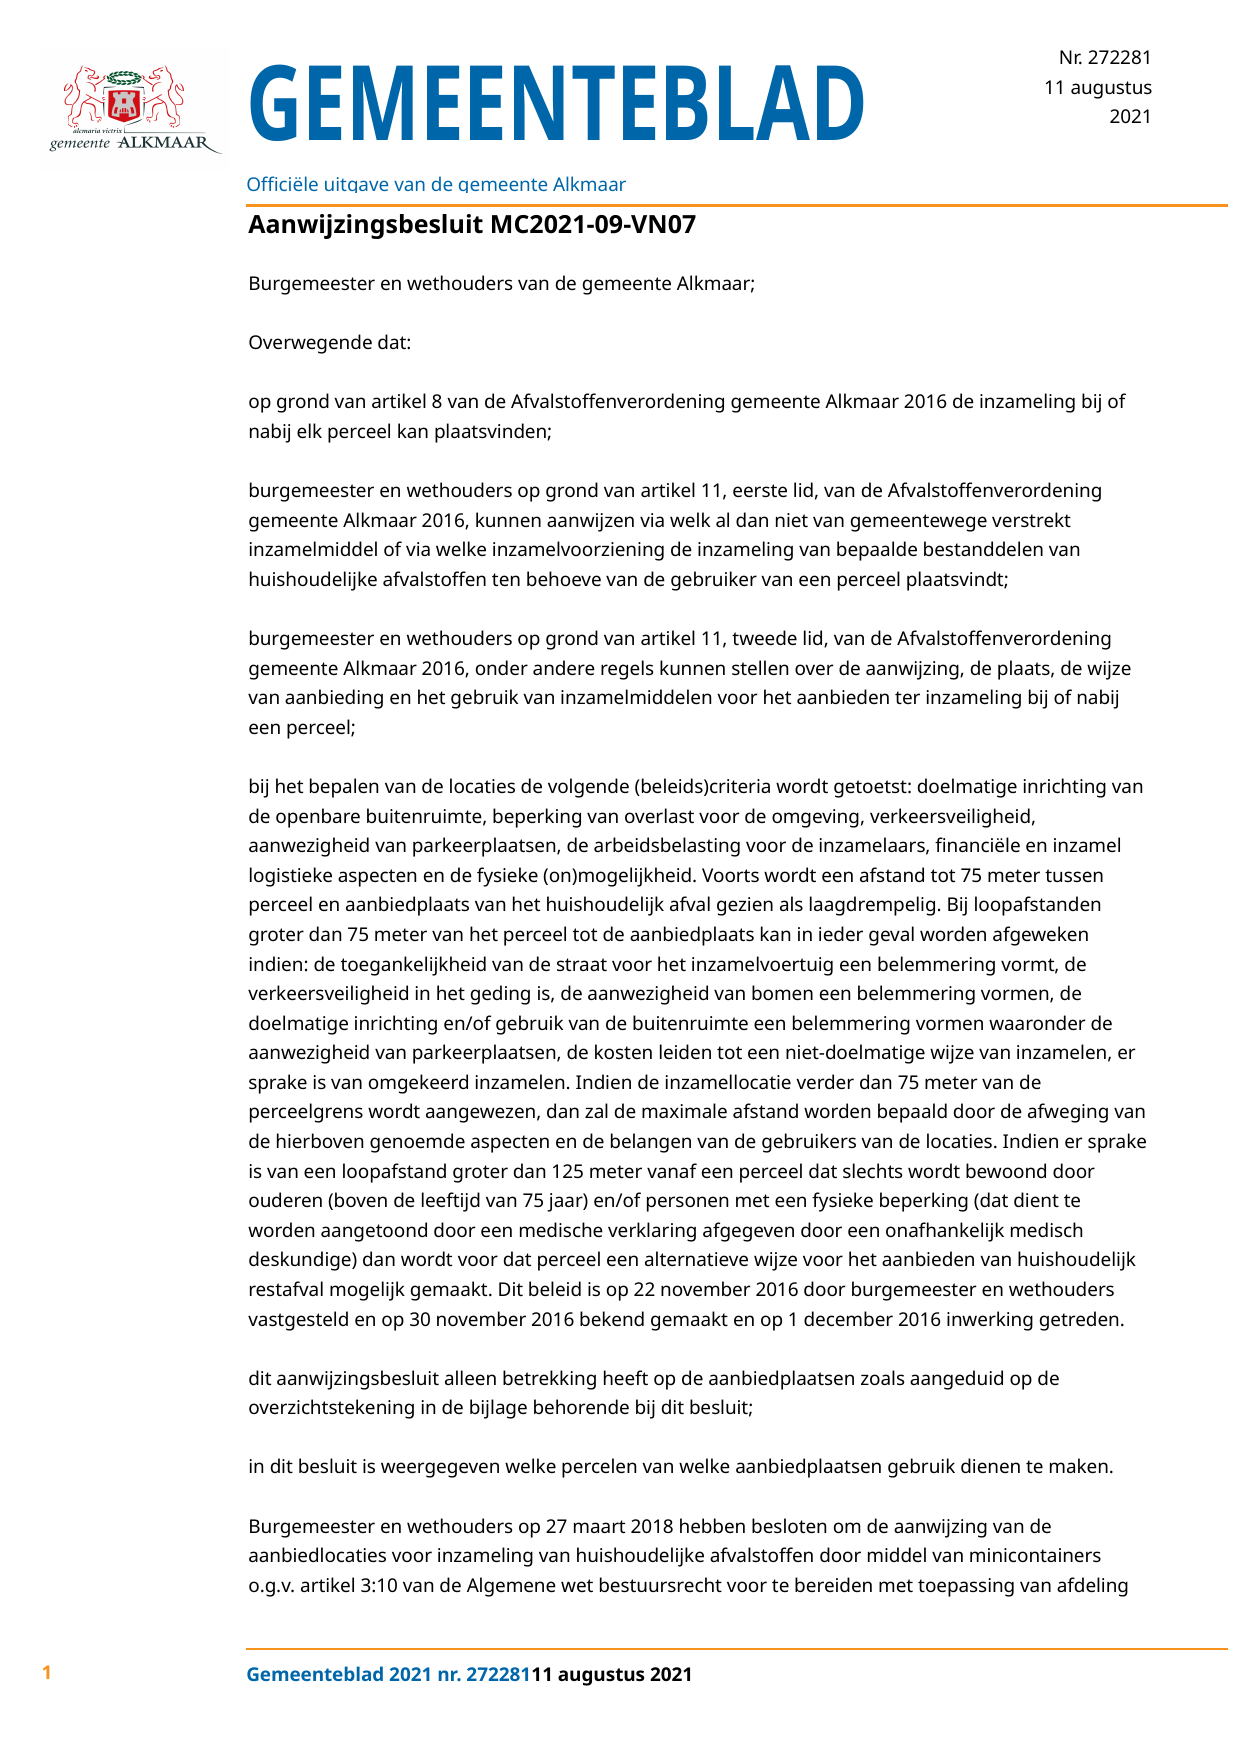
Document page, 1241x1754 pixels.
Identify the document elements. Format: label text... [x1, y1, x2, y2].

text op grond van artikel 8 van de Afvalstoffenverordening gemeente Alkmaar 2016 de inzameling bij of nabij elk perceel kan plaatsvinden; [248, 389, 1152, 444]
text Aanwijzingsbesluit MC2021-09-VN07 [248, 207, 1152, 241]
text Overwegende dat: [248, 329, 1152, 355]
picture [41, 47, 231, 172]
text bij het bepalen van de locaties de volgende (beleids)criteria wordt getoetst: doelmatige inrichting van de openbare buitenruimte, beperking van overlast voor de omgeving, verkeersveiligheid, aanwezigheid van parkeerplaatsen, de arbeidsbelasting voor de inzamelaars, financiële en inzamel logistieke aspecten en de fysieke (on)mogelijkheid. Voorts wordt een afstand tot 75 meter tussen perceel en aanbiedplaats van het huishoudelijk afval gezien als laagdrempelig. Bij loopafstanden groter dan 75 meter van het perceel tot de aanbiedplaats kan in ieder geval worden afgeweken indien: de toegankelijkheid van de straat voor het inzamelvoertuig een belemmering vormt, de verkeersveiligheid in het geding is, de aanwezigheid van bomen een belemmering vormen, de doelmatige inrichting en/of gebruik van de buitenruimte een belemmering vormen waaronder de aanwezigheid van parkeerplaatsen, de kosten leiden tot een niet-doelmatige wijze van inzamelen, er sprake is van omgekeerd inzamelen. Indien de inzamellocatie verder dan 75 meter van de perceelgrens wordt aangewezen, dan zal de maximale afstand worden bepaald door de afweging van de hierboven genoemde aspecten en de belangen van de gebruikers van de locaties. Indien er sprake is van een loopafstand groter dan 125 meter vanaf een perceel dat slechts wordt bewoond door ouderen (boven de leeftijd van 75 jaar) en/of personen met een fysieke beperking (dat dient te worden aangetoond door een medische verklaring afgegeven door een onafhankelijk medisch deskundige) dan wordt voor dat perceel een alternatieve wijze voor het aanbieden van huishoudelijk restafval mogelijk gemaakt. Dit beleid is op 22 november 2016 door burgemeester en wethouders vastgesteld en op 30 november 2016 bekend gemaakt en op 1 december 2016 inwerking getreden. [248, 773, 1152, 1331]
text in dit besluit is weergegeven welke percelen van welke aanbiedplaatsen gebruik dienen te maken. [248, 1454, 1152, 1479]
text burgemeester en wethouders op grond van artikel 11, tweede lid, van de Afvalstoffenverordening gemeente Alkmaar 2016, onder andere regels kunnen stellen over de aanwijzing, de plaats, de wijze van aanbieding en het gebruik van inzamelmiddelen voor het aanbieden ter inzameling bij of nabij een perceel; [248, 625, 1152, 740]
text Burgemeester en wethouders op 27 maart 2018 hebben besloten om de aanwijzing van de aanbiedlocaties voor inzameling van huishoudelijke afvalstoffen door middel van minicontainers o.g.v. artikel 3:10 van de Algemene wet bestuursrecht voor te bereiden met toepassing van afdeling [248, 1513, 1152, 1598]
text burgemeester en wethouders op grond van artikel 11, eerste lid, van de Afvalstoffenverordening gemeente Alkmaar 2016, kunnen aanwijzen via welk al dan niet van gemeentewege verstrekt inzamelmiddel of via welke inzamelvoorziening de inzameling van bepaalde bestanddelen van huishoudelijke afvalstoffen ten behoeve van de gebruiker van een perceel plaatsvindt; [248, 477, 1152, 592]
text Burgemeester en wethouders van de gemeente Alkmaar; [248, 270, 1152, 296]
text dit aanwijzingsbesluit alleen betrekking heeft op de aanbiedplaatsen zoals aangeduid op de overzichtstekening in de bijlage behorende bij dit besluit; [248, 1365, 1152, 1420]
